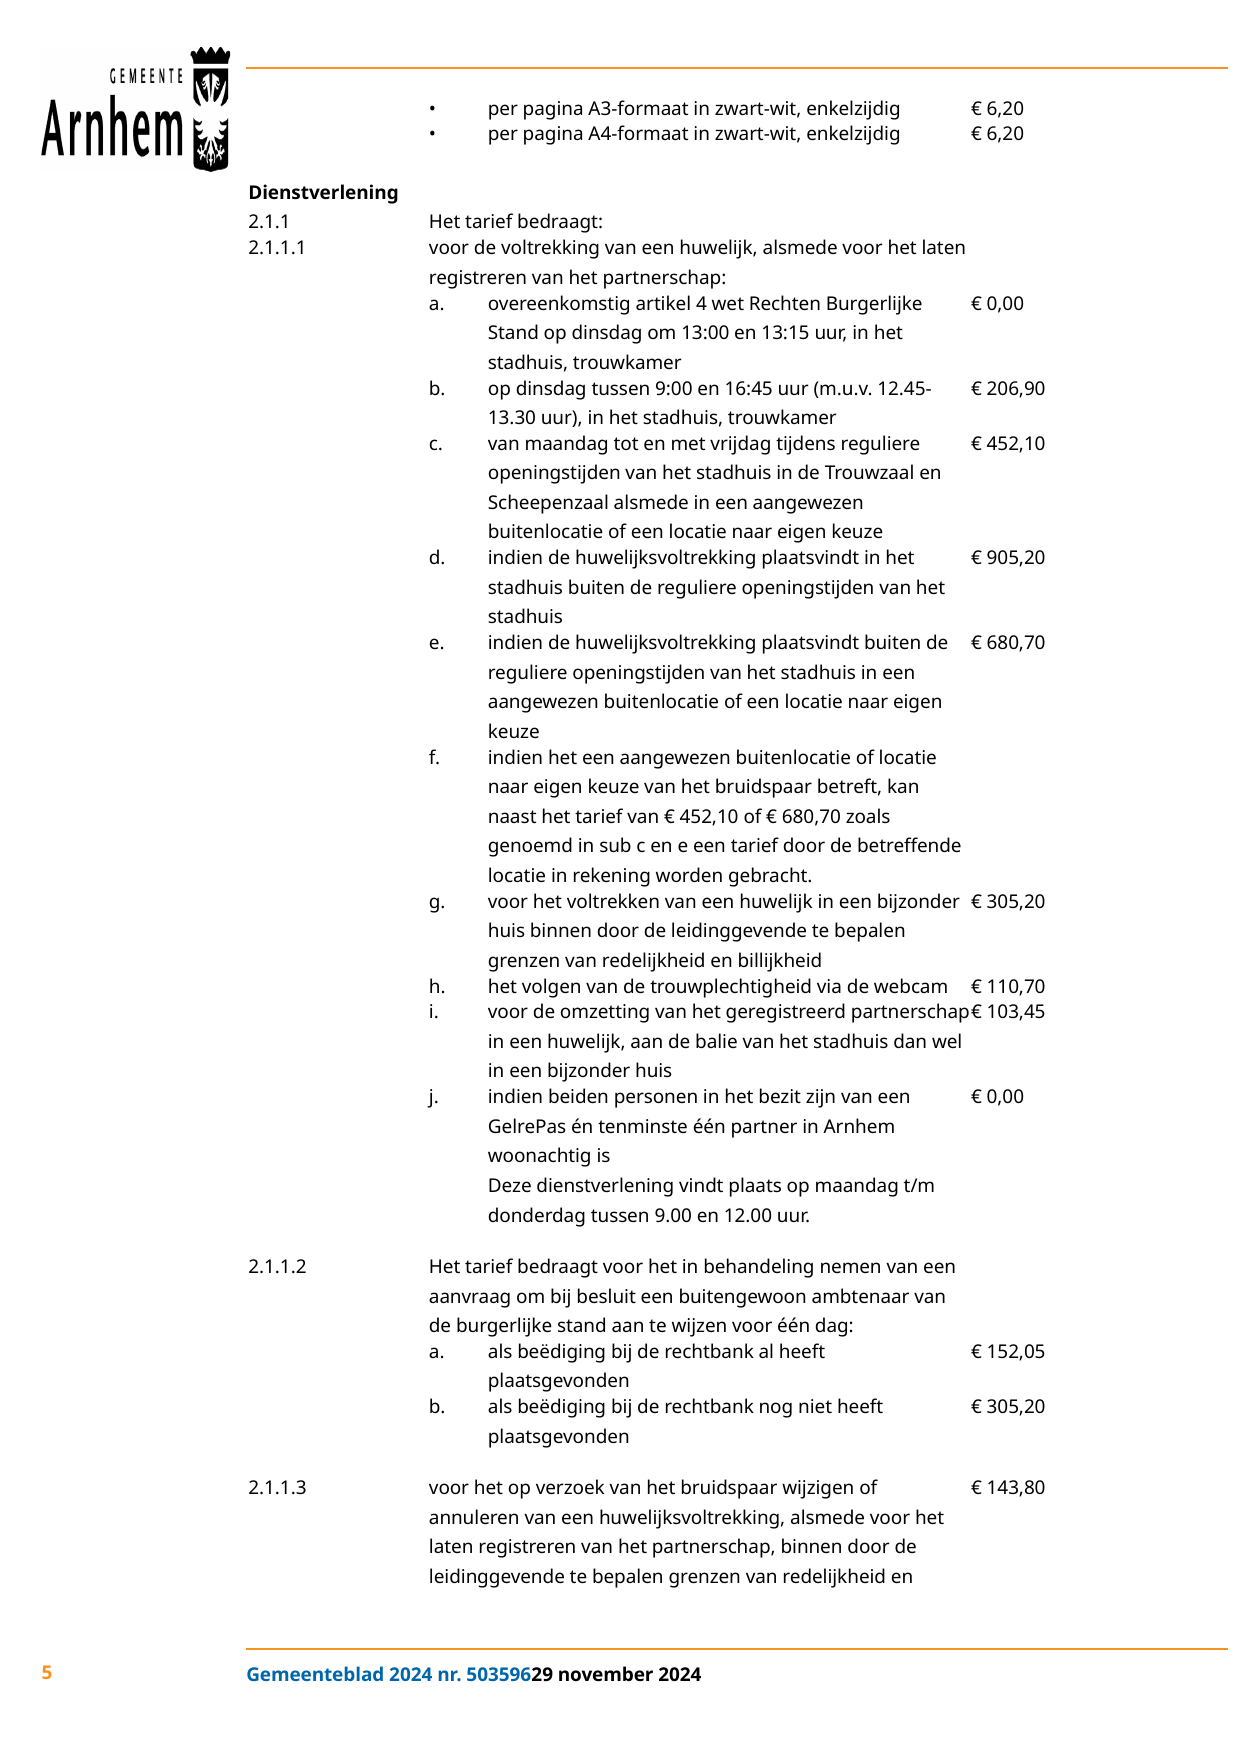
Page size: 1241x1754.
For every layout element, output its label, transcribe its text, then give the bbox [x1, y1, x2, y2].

table_cell [248, 121, 429, 146]
table_cell € 452,10 [971, 430, 1152, 544]
table_cell het volgen van de trouwplechtigheid via de webcam [429, 973, 971, 998]
table_cell € 6,20 [971, 95, 1152, 121]
table_cell overeenkomstig artikel 4 wet Rechten Burgerlijke Stand op dinsdag om 13:00 en 13:15 uur, in het stadhuis, trouwkamer [429, 290, 971, 375]
table_cell indien beiden personen in het bezit zijn van een GelrePas én tenminste één partner in Arnhem woonachtig is Deze dienstverlening vindt plaats op maandag t/m donderdag tussen 9.00 en 12.00 uur. [429, 1084, 971, 1227]
table_cell [248, 629, 429, 744]
table_cell [971, 1253, 1152, 1338]
table_cell [429, 1449, 971, 1474]
table_cell € 305,20 [971, 1394, 1152, 1449]
table_cell [248, 1228, 429, 1253]
table_cell Het tarief bedraagt voor het in behandeling nemen van een aanvraag om bij besluit een buitengewoon ambtenaar van de burgerlijke stand aan te wijzen voor één dag: [429, 1253, 971, 1338]
table_cell indien het een aangewezen buitenlocatie of locatie naar eigen keuze van het bruidspaar betreft, kan naast het tarief van € 452,10 of € 680,70 zoals genoemd in sub c en e een tarief door de betreffende locatie in rekening worden gebracht. [429, 744, 971, 888]
table_cell € 6,20 [971, 121, 1152, 146]
table_cell [248, 375, 429, 430]
table_cell 2.1.1.2 [248, 1253, 429, 1338]
table_cell voor het op verzoek van het bruidspaar wijzigen of annuleren van een huwelijksvoltrekking, alsmede voor het laten registreren van het partnerschap, binnen door de leidinggevende te bepalen grenzen van redelijkheid en [429, 1475, 971, 1589]
table_cell [248, 888, 429, 973]
table_cell als beëdiging bij de rechtbank al heeft plaatsgevonden [429, 1338, 971, 1393]
table_cell [248, 430, 429, 544]
table_cell € 110,70 [971, 973, 1152, 998]
table_cell [248, 1394, 429, 1449]
table_cell 2.1.1.3 [248, 1475, 429, 1589]
table_cell als beëdiging bij de rechtbank nog niet heeft plaatsgevonden [429, 1394, 971, 1449]
table_cell [971, 744, 1152, 888]
table_cell voor de omzetting van het geregistreerd partnerschap in een huwelijk, aan de balie van het stadhuis dan wel in een bijzonder huis [429, 999, 971, 1083]
table_cell voor de voltrekking van een huwelijk, alsmede voor het laten registreren van het partnerschap: [429, 235, 971, 290]
table_header [971, 209, 1152, 234]
table_cell [248, 95, 429, 121]
table_cell per pagina A3-formaat in zwart-wit, enkelzijdig [429, 95, 971, 121]
table_cell [971, 1228, 1152, 1253]
table_cell [248, 973, 429, 998]
table_header 2.1.1 [248, 209, 429, 234]
table_cell [248, 1449, 429, 1474]
table_cell € 905,20 [971, 545, 1152, 629]
table_cell [248, 999, 429, 1083]
table_cell [248, 545, 429, 629]
table_cell € 103,45 [971, 999, 1152, 1083]
table_cell € 152,05 [971, 1338, 1152, 1393]
table_cell € 206,90 [971, 375, 1152, 430]
table_cell per pagina A4-formaat in zwart-wit, enkelzijdig [429, 121, 971, 146]
table_cell [429, 1228, 971, 1253]
table_cell indien de huwelijksvoltrekking plaatsvindt in het stadhuis buiten de reguliere openingstijden van het stadhuis [429, 545, 971, 629]
table_cell [248, 290, 429, 375]
text Dienstverlening [248, 179, 1152, 205]
table_cell indien de huwelijksvoltrekking plaatsvindt buiten de reguliere openingstijden van het stadhuis in een aangewezen buitenlocatie of een locatie naar eigen keuze [429, 629, 971, 744]
table_cell € 305,20 [971, 888, 1152, 973]
table_cell [971, 1449, 1152, 1474]
table_cell voor het voltrekken van een huwelijk in een bijzonder huis binnen door de leidinggevende te bepalen grenzen van redelijkheid en billijkheid [429, 888, 971, 973]
table_cell [248, 1084, 429, 1227]
table_cell 2.1.1.1 [248, 235, 429, 290]
table_cell [971, 235, 1152, 290]
table_cell € 0,00 [971, 1084, 1152, 1227]
table_cell van maandag tot en met vrijdag tijdens reguliere openingstijden van het stadhuis in de Trouwzaal en Scheepenzaal alsmede in een aangewezen buitenlocatie of een locatie naar eigen keuze [429, 430, 971, 544]
table_cell € 0,00 [971, 290, 1152, 375]
table_cell € 680,70 [971, 629, 1152, 744]
table_cell [248, 744, 429, 888]
table_header Het tarief bedraagt: [429, 209, 971, 234]
table_cell € 143,80 [971, 1475, 1152, 1589]
table_cell [248, 1338, 429, 1393]
picture [41, 47, 231, 172]
table_cell op dinsdag tussen 9:00 en 16:45 uur (m.u.v. 12.45-13.30 uur), in het stadhuis, trouwkamer [429, 375, 971, 430]
